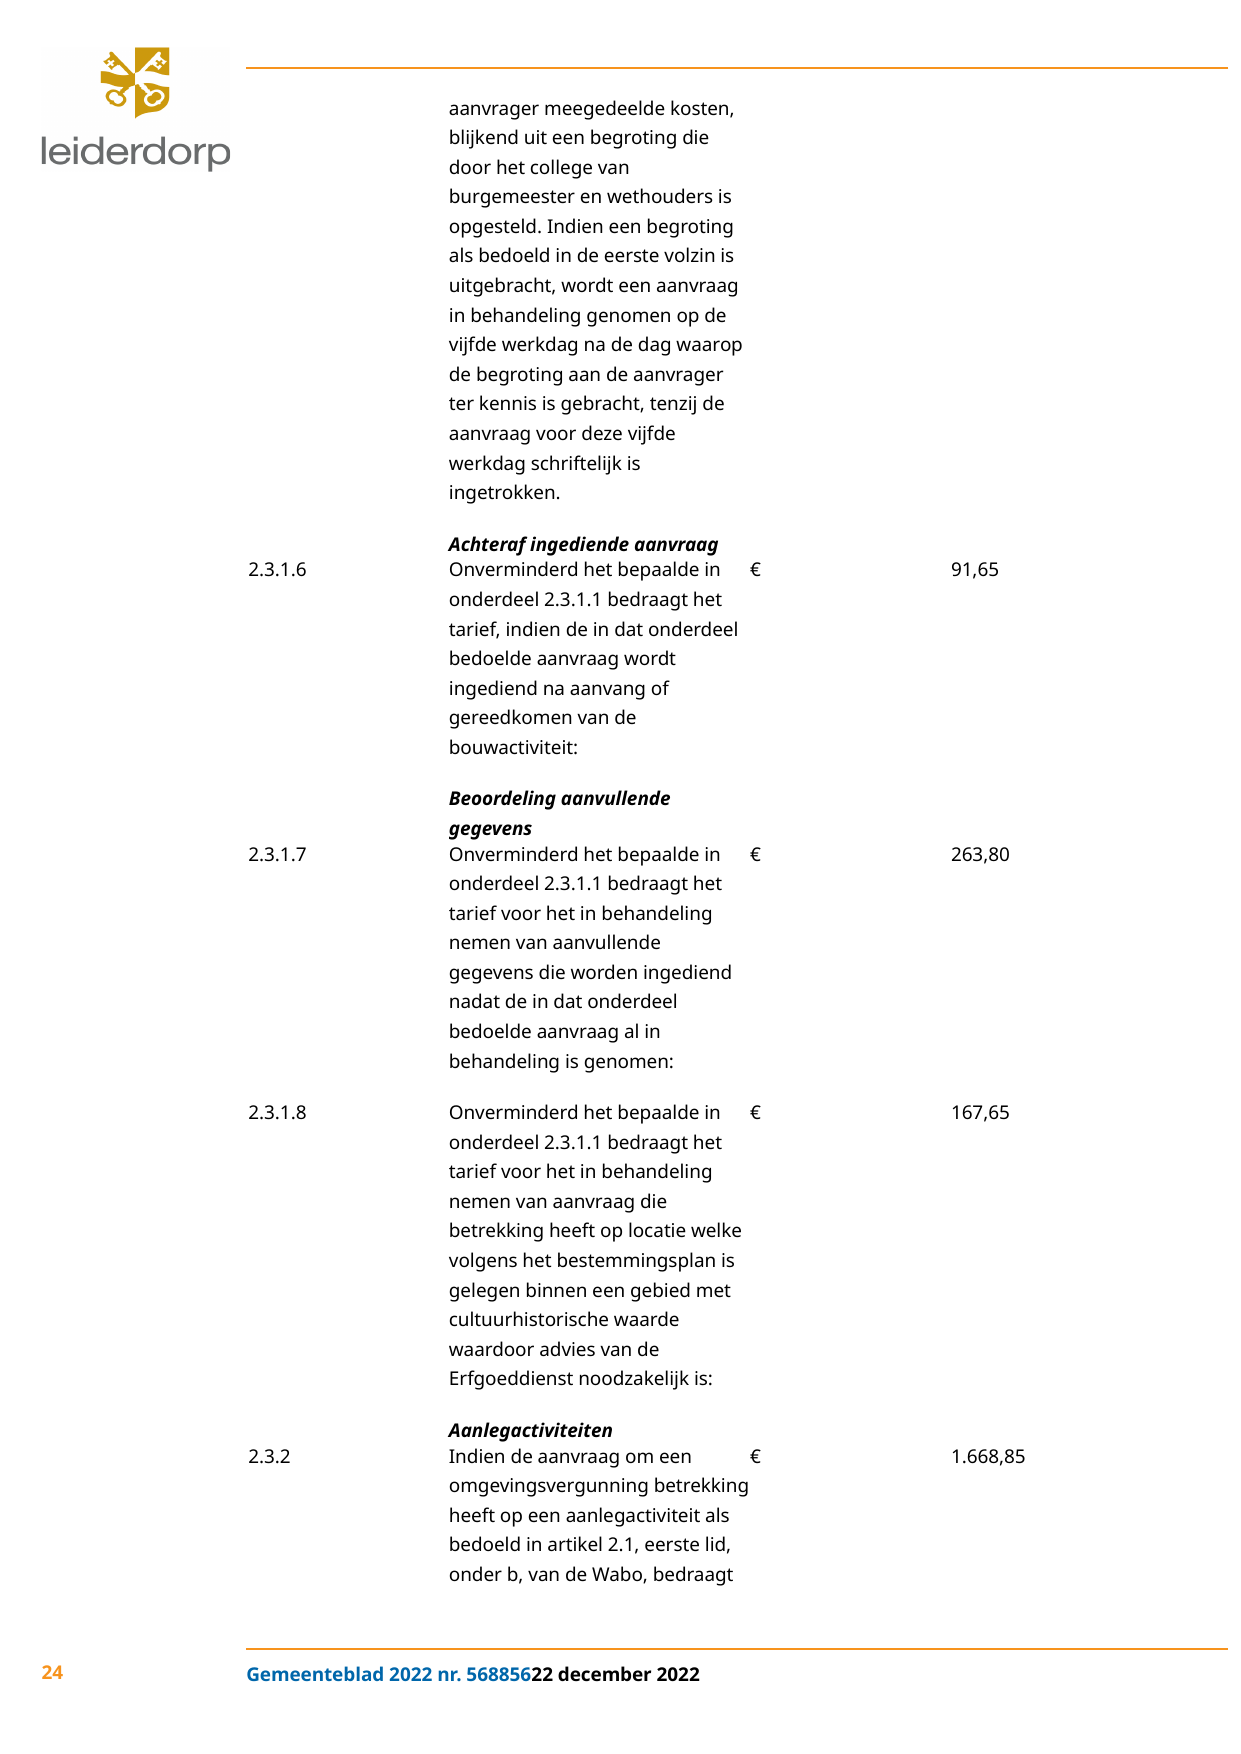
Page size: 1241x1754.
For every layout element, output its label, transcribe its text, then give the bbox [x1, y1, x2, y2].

table_cell [750, 1417, 951, 1443]
table_cell [951, 1417, 1152, 1443]
table_cell 167,65 [951, 1099, 1152, 1391]
table_cell [951, 1074, 1152, 1099]
table_cell [248, 505, 449, 531]
table_cell [750, 786, 951, 841]
table_cell € [750, 841, 951, 1074]
table_cell Indien de aanvraag om een omgevingsvergunning betrekking heeft op een aanlegactiviteit als bedoeld in artikel 2.1, eerste lid, onder b, van de Wabo, bedraagt [449, 1443, 750, 1587]
table_cell [248, 1074, 449, 1099]
table_cell Achteraf ingediende aanvraag [449, 531, 750, 557]
table_cell [951, 786, 1152, 841]
table_cell Onverminderd het bepaalde in onderdeel 2.3.1.1 bedraagt het tarief, indien de in dat onderdeel bedoelde aanvraag wordt ingediend na aanvang of gereedkomen van de bouwactiviteit: [449, 557, 750, 760]
table_cell [951, 505, 1152, 531]
table_cell 2.3.1.8 [248, 1099, 449, 1391]
table_cell [750, 95, 951, 505]
table_cell [750, 505, 951, 531]
table_cell aanvrager meegedeelde kosten, blijkend uit een begroting die door het college van burgemeester en wethouders is opgesteld. Indien een begroting als bedoeld in de eerste volzin is uitgebracht, wordt een aanvraag in behandeling genomen op de vijfde werkdag na de dag waarop de begroting aan de aanvrager ter kennis is gebracht, tenzij de aanvraag voor deze vijfde werkdag schriftelijk is ingetrokken. [449, 95, 750, 505]
table_cell 2.3.1.7 [248, 841, 449, 1074]
table_cell [951, 95, 1152, 505]
table_cell [750, 760, 951, 786]
picture [41, 47, 231, 172]
table_cell Onverminderd het bepaalde in onderdeel 2.3.1.1 bedraagt het tarief voor het in behandeling nemen van aanvraag die betrekking heeft op locatie welke volgens het bestemmingsplan is gelegen binnen een gebied met cultuurhistorische waarde waardoor advies van de Erfgoeddienst noodzakelijk is: [449, 1099, 750, 1391]
table_cell [248, 531, 449, 557]
table_cell [750, 1074, 951, 1099]
table_cell 1.668,85 [951, 1443, 1152, 1587]
table_cell [750, 1391, 951, 1417]
table_cell [248, 786, 449, 841]
table_cell Onverminderd het bepaalde in onderdeel 2.3.1.1 bedraagt het tarief voor het in behandeling nemen van aanvullende gegevens die worden ingediend nadat de in dat onderdeel bedoelde aanvraag al in behandeling is genomen: [449, 841, 750, 1074]
table_cell 2.3.2 [248, 1443, 449, 1587]
table_cell 263,80 [951, 841, 1152, 1074]
table_cell [248, 1417, 449, 1443]
table_cell € [750, 1443, 951, 1587]
table_cell [750, 531, 951, 557]
table_cell [449, 505, 750, 531]
table_cell Beoordeling aanvullende gegevens [449, 786, 750, 841]
table_cell [951, 1391, 1152, 1417]
table_cell [248, 95, 449, 505]
table_cell [449, 760, 750, 786]
table_cell [951, 531, 1152, 557]
table_cell [951, 760, 1152, 786]
table_cell [248, 760, 449, 786]
table_cell € [750, 1099, 951, 1391]
table_cell 91,65 [951, 557, 1152, 760]
table_cell € [750, 557, 951, 760]
table_cell [449, 1391, 750, 1417]
table_cell [248, 1391, 449, 1417]
table_cell [449, 1074, 750, 1099]
table_cell 2.3.1.6 [248, 557, 449, 760]
table_cell Aanlegactiviteiten [449, 1417, 750, 1443]
